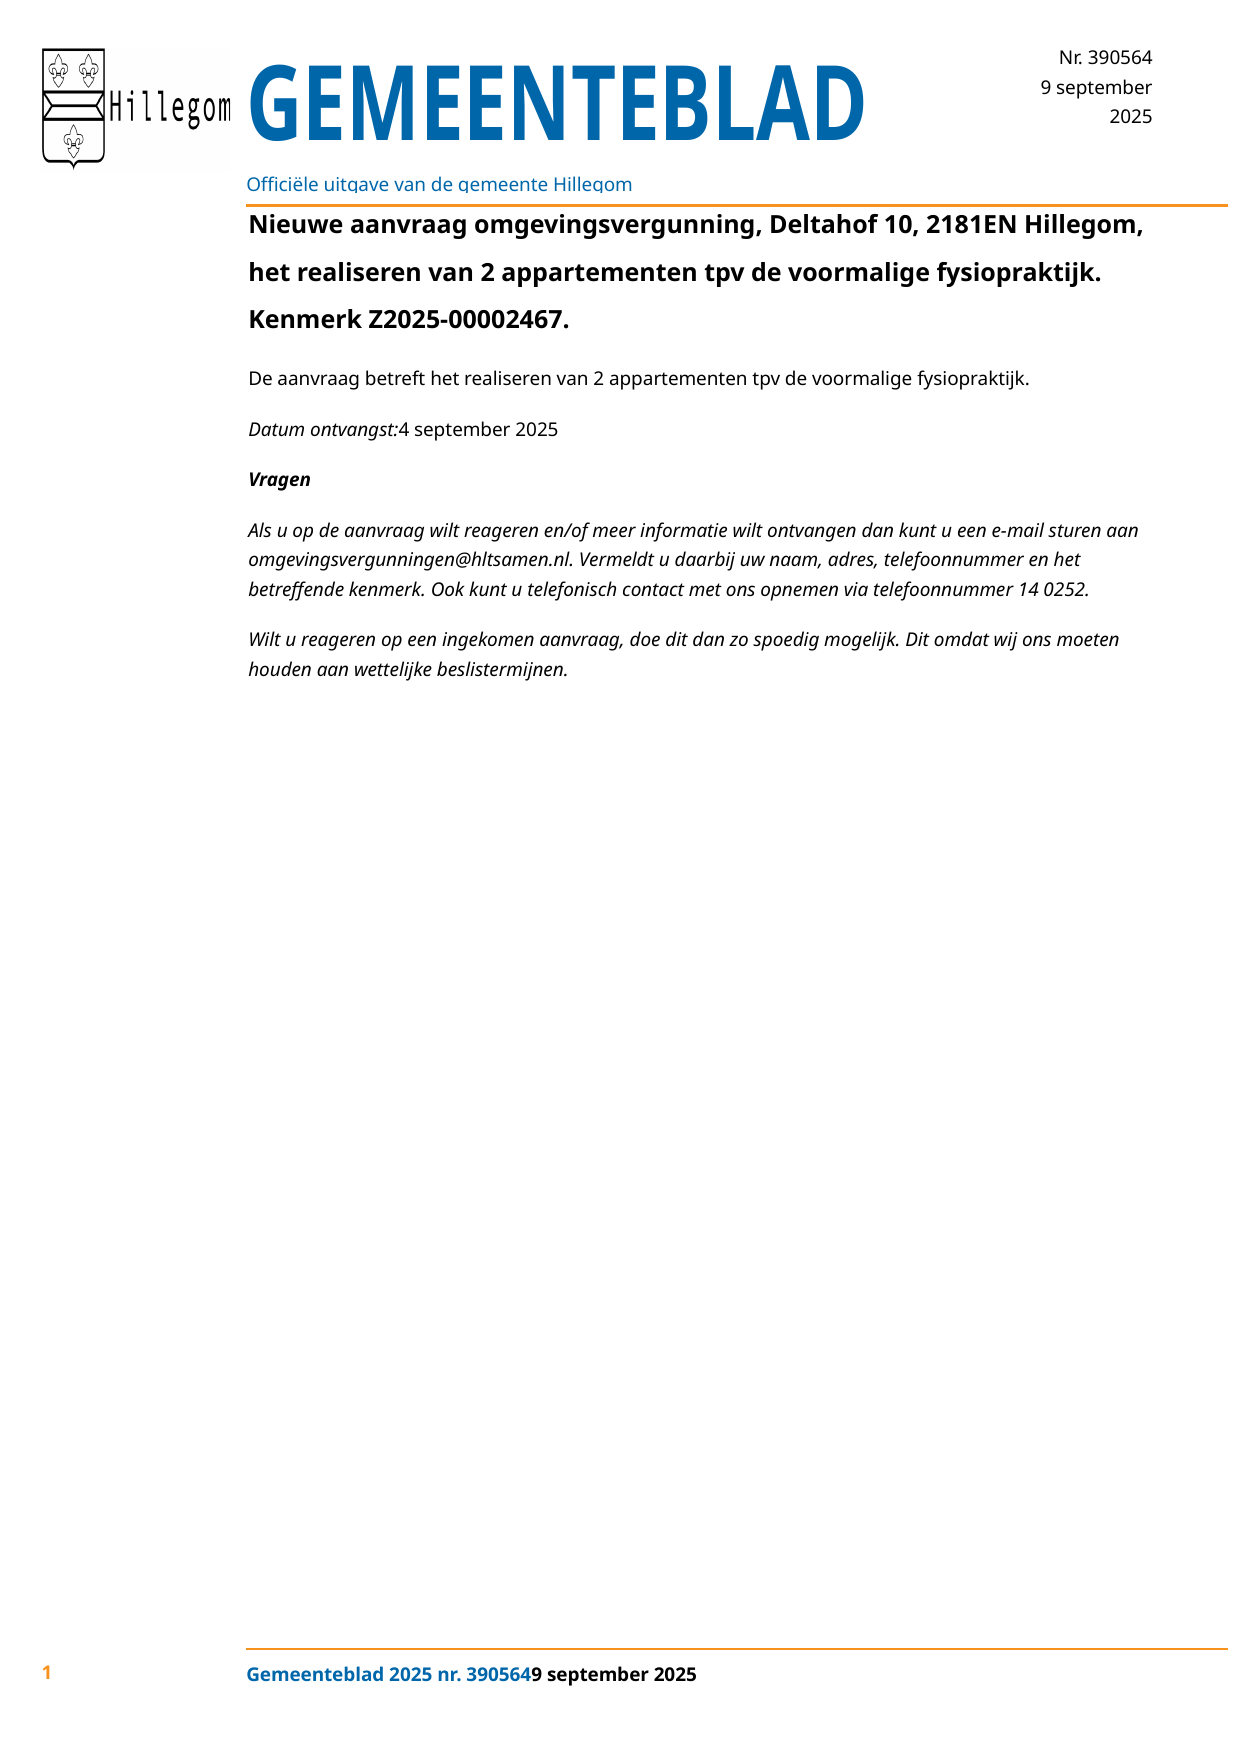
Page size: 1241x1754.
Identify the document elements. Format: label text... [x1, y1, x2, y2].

text Datum ontvangst:4 september 2025 [248, 416, 1152, 442]
text Vragen [248, 466, 1152, 492]
text Als u op de aanvraag wilt reageren en/of meer informatie wilt ontvangen dan kunt u een e-mail sturen aan omgevingsvergunningen@hltsamen.nl. Vermeldt u daarbij uw naam, adres, telefoonnummer en het betreffende kenmerk. Ook kunt u telefonisch contact met ons opnemen via telefoonnummer 14 0252. [248, 517, 1152, 602]
text Wilt u reageren op een ingekomen aanvraag, doe dit dan zo spoedig mogelijk. Dit omdat wij ons moeten houden aan wettelijke beslistermijnen. [248, 626, 1152, 682]
text De aanvraag betreft het realiseren van 2 appartementen tpv de voormalige fysiopraktijk. [248, 366, 1152, 391]
picture [41, 47, 231, 172]
text Nieuwe aanvraag omgevingsvergunning, Deltahof 10, 2181EN Hillegom, het realiseren van 2 appartementen tpv de voormalige fysiopraktijk. Kenmerk Z2025-00002467. [248, 207, 1152, 336]
